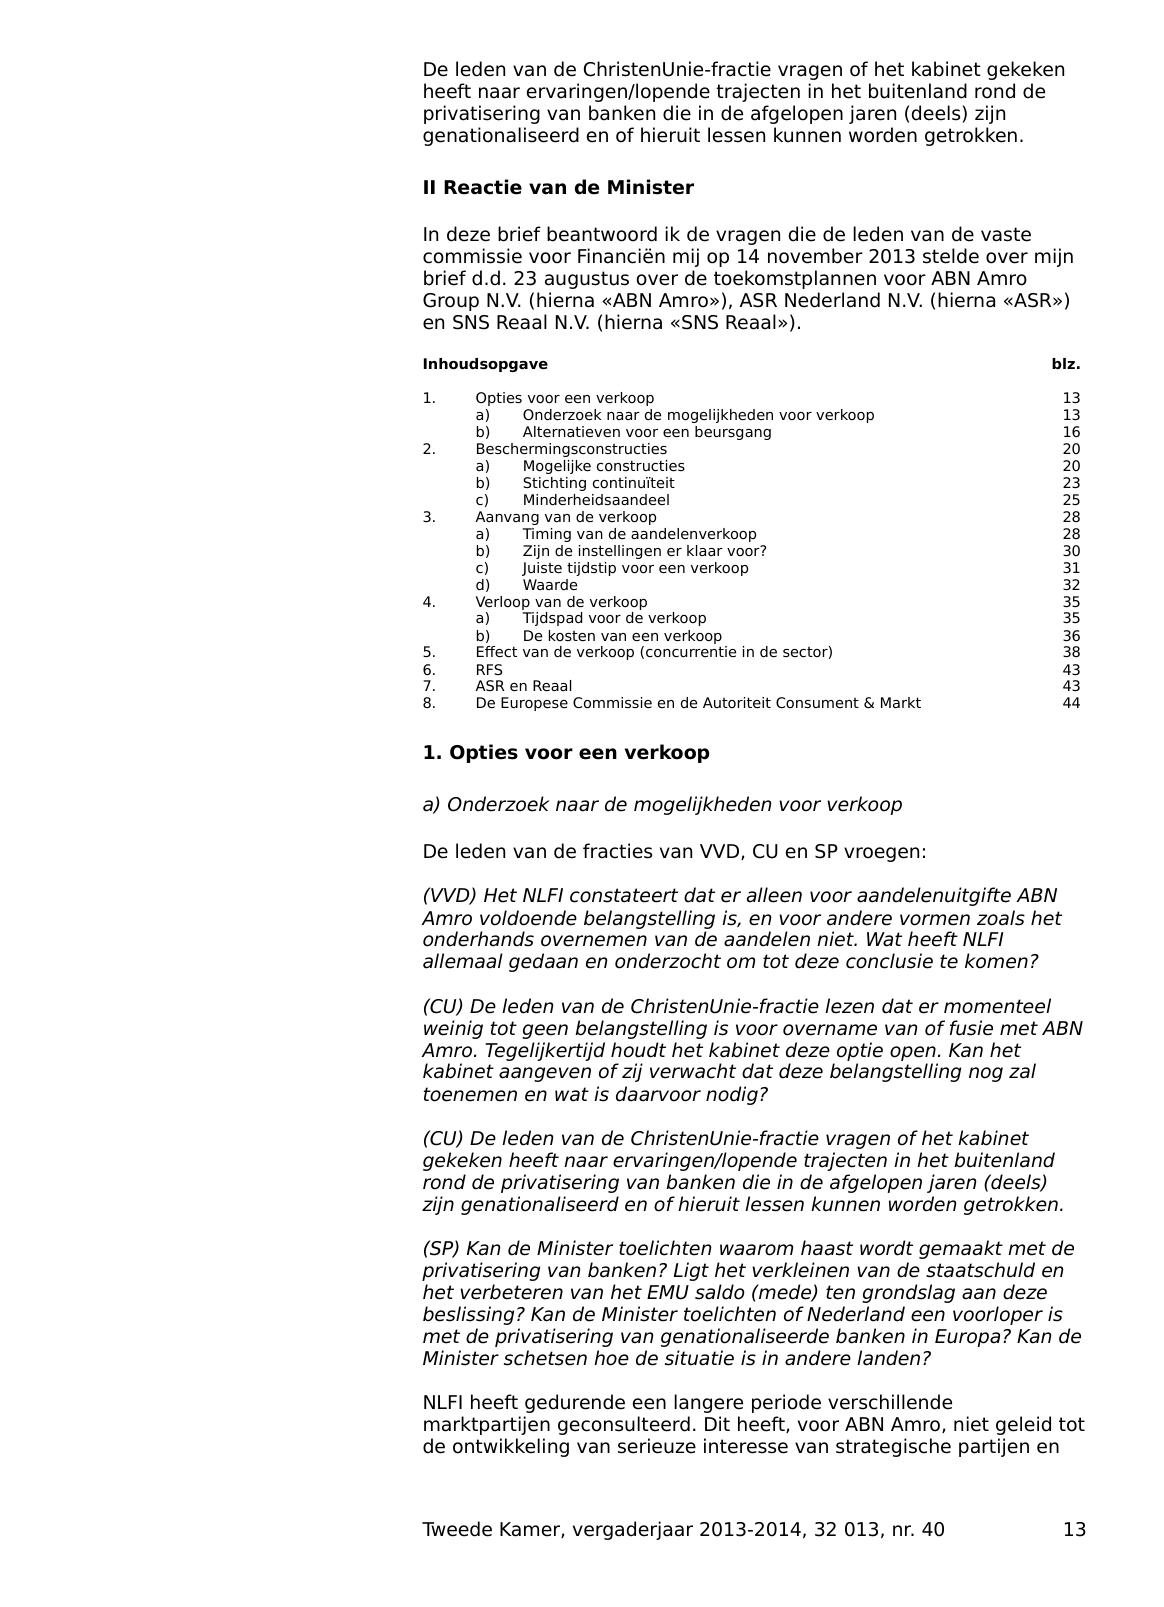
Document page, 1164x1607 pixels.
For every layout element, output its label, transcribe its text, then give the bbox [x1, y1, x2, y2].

table_cell 44 [1028, 695, 1087, 712]
table_cell 38 [1028, 644, 1087, 661]
table_cell 32 [1028, 576, 1087, 593]
subtitle II Reactie van de Minister [422, 177, 1087, 199]
table_cell [422, 610, 469, 627]
table_header Inhoudsopgave [422, 356, 1028, 373]
text (CU) De leden van de ChristenUnie-fractie lezen dat er momenteel weinig tot geen belangstelling is voor overname van of fusie met ABN Amro. Tegelijkertijd houdt het kabinet deze optie open. Kan het kabinet aangeven of zij verwacht dat deze belangstelling nog zal toenemen en wat is daarvoor nodig? [422, 996, 1087, 1105]
table_cell [422, 492, 469, 508]
text (CU) De leden van de ChristenUnie-fractie vragen of het kabinet gekeken heeft naar ervaringen/lopende trajecten in het buitenland rond de privatisering van banken die in de afgelopen jaren (deels) zijn genationaliseerd en of hieruit lessen kunnen worden getrokken. [422, 1128, 1087, 1216]
subtitle a) Onderzoek naar de mogelijkheden voor verkoop [422, 794, 1087, 816]
text (VVD) Het NLFI constateert dat er alleen voor aandelenuitgifte ABN Amro voldoende belangstelling is, en voor andere vormen zoals het onderhands overnemen van de aandelen niet. Wat heeft NLFI allemaal gedaan en onderzocht om tot deze conclusie te komen? [422, 885, 1087, 973]
table_cell [422, 576, 469, 593]
table_cell Stichting continuïteit [517, 475, 1028, 492]
text De leden van de fracties van VVD, CU en SP vroegen: [422, 841, 1087, 863]
table_cell 7. [422, 678, 469, 695]
text NLFI heeft gedurende een langere periode verschillende marktpartijen geconsulteerd. Dit heeft, voor ABN Amro, niet geleid tot de ontwikkeling van serieuze interesse van strategische partijen en [422, 1392, 1087, 1458]
table_cell 20 [1028, 458, 1087, 474]
table_cell 8. [422, 695, 469, 712]
table_cell [422, 424, 469, 441]
table_cell [422, 407, 469, 424]
table_cell 25 [1028, 492, 1087, 508]
table_cell b) [470, 475, 517, 492]
table_cell [422, 526, 469, 542]
table_cell 43 [1028, 661, 1087, 678]
text (SP) Kan de Minister toelichten waarom haast wordt gemaakt met de privatisering van banken? Ligt het verkleinen van de staatschuld en het verbeteren van het EMU saldo (mede) ten grondslag aan deze beslissing? Kan de Minister toelichten of Nederland een voorloper is met de privatisering van genationaliseerde banken in Europa? Kan de Minister schetsen hoe de situatie is in andere landen? [422, 1238, 1087, 1369]
table_cell 2. [422, 441, 469, 458]
table_cell 13 [1028, 407, 1087, 424]
table_cell Aanvang van de verkoop [470, 509, 1028, 526]
table_cell 36 [1028, 628, 1087, 644]
table_cell Timing van de aandelenverkoop [517, 526, 1028, 542]
text In deze brief beantwoord ik de vragen die de leden van de vaste commissie voor Financiën mij op 14 november 2013 stelde over mijn brief d.d. 23 augustus over de toekomstplannen voor ABN Amro Group N.V. (hierna «ABN Amro»), ASR Nederland N.V. (hierna «ASR») en SNS Reaal N.V. (hierna «SNS Reaal»). [422, 224, 1087, 334]
table_cell 31 [1028, 560, 1087, 576]
table_cell [422, 560, 469, 576]
table_cell a) [470, 610, 517, 627]
table_cell 1. [422, 390, 469, 407]
table_cell Waarde [517, 576, 1028, 593]
table_cell ASR en Reaal [470, 678, 1028, 695]
table_cell c) [470, 560, 517, 576]
table_cell [470, 373, 517, 390]
table_cell Opties voor een verkoop [470, 390, 1028, 407]
table_cell 43 [1028, 678, 1087, 695]
table_cell 35 [1028, 594, 1087, 610]
table_cell Minderheidsaandeel [517, 492, 1028, 508]
table_cell [517, 373, 1028, 390]
table_cell Verloop van de verkoop [470, 594, 1028, 610]
table_cell [422, 373, 469, 390]
table_cell Beschermingsconstructies [470, 441, 1028, 458]
table_cell 20 [1028, 441, 1087, 458]
table_cell [422, 628, 469, 644]
subtitle 1. Opties voor een verkoop [422, 742, 1087, 764]
table_cell [1028, 373, 1087, 390]
table_cell 16 [1028, 424, 1087, 441]
table_cell De kosten van een verkoop [517, 628, 1028, 644]
table_cell Tijdspad voor de verkoop [517, 610, 1028, 627]
table_cell 28 [1028, 526, 1087, 542]
table_cell 28 [1028, 509, 1087, 526]
table_cell Onderzoek naar de mogelijkheden voor verkoop [517, 407, 1028, 424]
table_cell 3. [422, 509, 469, 526]
table_cell 23 [1028, 475, 1087, 492]
table_cell Mogelijke constructies [517, 458, 1028, 474]
table_cell 30 [1028, 543, 1087, 559]
table_cell b) [470, 628, 517, 644]
table_cell c) [470, 492, 517, 508]
table_cell 5. [422, 644, 469, 661]
table_cell Alternatieven voor een beursgang [517, 424, 1028, 441]
table_cell [422, 543, 469, 559]
table_cell [422, 458, 469, 474]
table_cell a) [470, 458, 517, 474]
table_cell [422, 475, 469, 492]
table_cell 6. [422, 661, 469, 678]
table_cell De Europese Commissie en de Autoriteit Consument & Markt [470, 695, 1028, 712]
text De leden van de ChristenUnie-fractie vragen of het kabinet gekeken heeft naar ervaringen/lopende trajecten in het buitenland rond de privatisering van banken die in de afgelopen jaren (deels) zijn genationaliseerd en of hieruit lessen kunnen worden getrokken. [422, 59, 1087, 147]
table_cell a) [470, 407, 517, 424]
table_cell a) [470, 526, 517, 542]
table_cell Zijn de instellingen er klaar voor? [517, 543, 1028, 559]
table_cell Effect van de verkoop (concurrentie in de sector) [470, 644, 1028, 661]
table_cell 4. [422, 594, 469, 610]
table_cell b) [470, 424, 517, 441]
table_cell RFS [470, 661, 1028, 678]
table_cell d) [470, 576, 517, 593]
table_cell 13 [1028, 390, 1087, 407]
table_header blz. [1028, 356, 1087, 373]
table_cell 35 [1028, 610, 1087, 627]
table_cell Juiste tijdstip voor een verkoop [517, 560, 1028, 576]
table_cell b) [470, 543, 517, 559]
